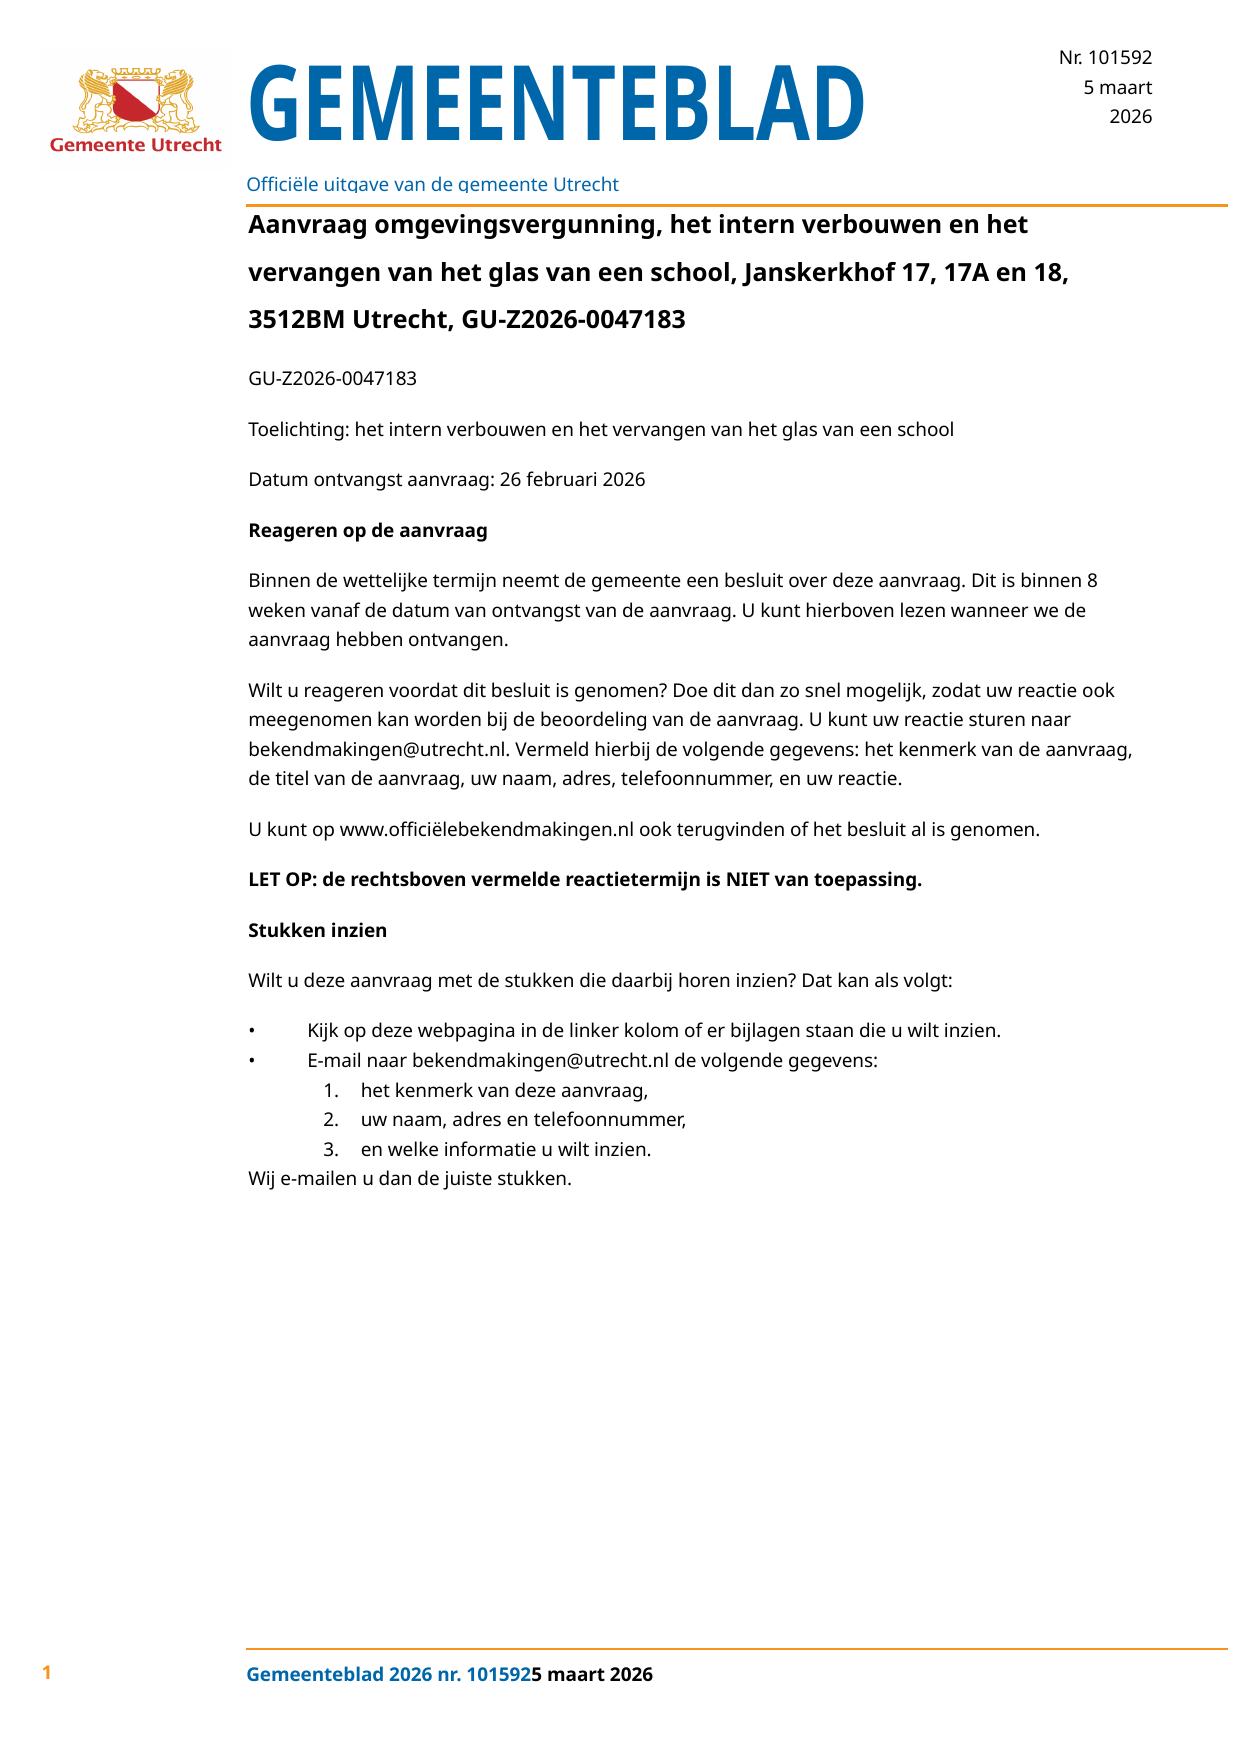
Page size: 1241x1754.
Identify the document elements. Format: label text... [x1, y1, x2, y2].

text LET OP: de rechtsboven vermelde reactietermijn is NIET van toepassing. [248, 866, 1152, 892]
list Kijk op deze webpagina in de linker kolom of er bijlagen staan die u wilt inzien. [248, 1018, 1152, 1043]
text Reageren op de aanvraag [248, 517, 1152, 542]
text Toelichting: het intern verbouwen en het vervangen van het glas van een school [248, 416, 1152, 442]
list E-mail naar bekendmakingen@utrecht.nl de volgende gegevens: [248, 1047, 1152, 1073]
text Binnen de wettelijke termijn neemt de gemeente een besluit over deze aanvraag. Dit is binnen 8 weken vanaf de datum van ontvangst van de aanvraag. U kunt hierboven lezen wanneer we de aanvraag hebben ontvangen. [248, 567, 1152, 652]
text Wilt u reageren voordat dit besluit is genomen? Doe dit dan zo snel mogelijk, zodat uw reactie ook meegenomen kan worden bij de beoordeling van de aanvraag. U kunt uw reactie sturen naar bekendmakingen@utrecht.nl. Vermeld hierbij de volgende gegevens: het kenmerk van de aanvraag, de titel van de aanvraag, uw naam, adres, telefoonnummer, en uw reactie. [248, 677, 1152, 791]
text Wij e-mailen u dan de juiste stukken. [248, 1166, 1152, 1191]
list uw naam, adres en telefoonnummer, [323, 1106, 1152, 1132]
list en welke informatie u wilt inzien. [323, 1136, 1152, 1162]
list het kenmerk van deze aanvraag, [323, 1077, 1152, 1102]
text GU-Z2026-0047183 [248, 366, 1152, 391]
text Stukken inzien [248, 917, 1152, 942]
text Datum ontvangst aanvraag: 26 februari 2026 [248, 466, 1152, 492]
text U kunt op www.officiëlebekendmakingen.nl ook terugvinden of het besluit al is genomen. [248, 816, 1152, 842]
text Aanvraag omgevingsvergunning, het intern verbouwen en het vervangen van het glas van een school, Janskerkhof 17, 17A en 18, 3512BM Utrecht, GU-Z2026-0047183 [248, 207, 1152, 336]
text Wilt u deze aanvraag met de stukken die daarbij horen inzien? Dat kan als volgt: [248, 967, 1152, 993]
picture [41, 47, 231, 172]
